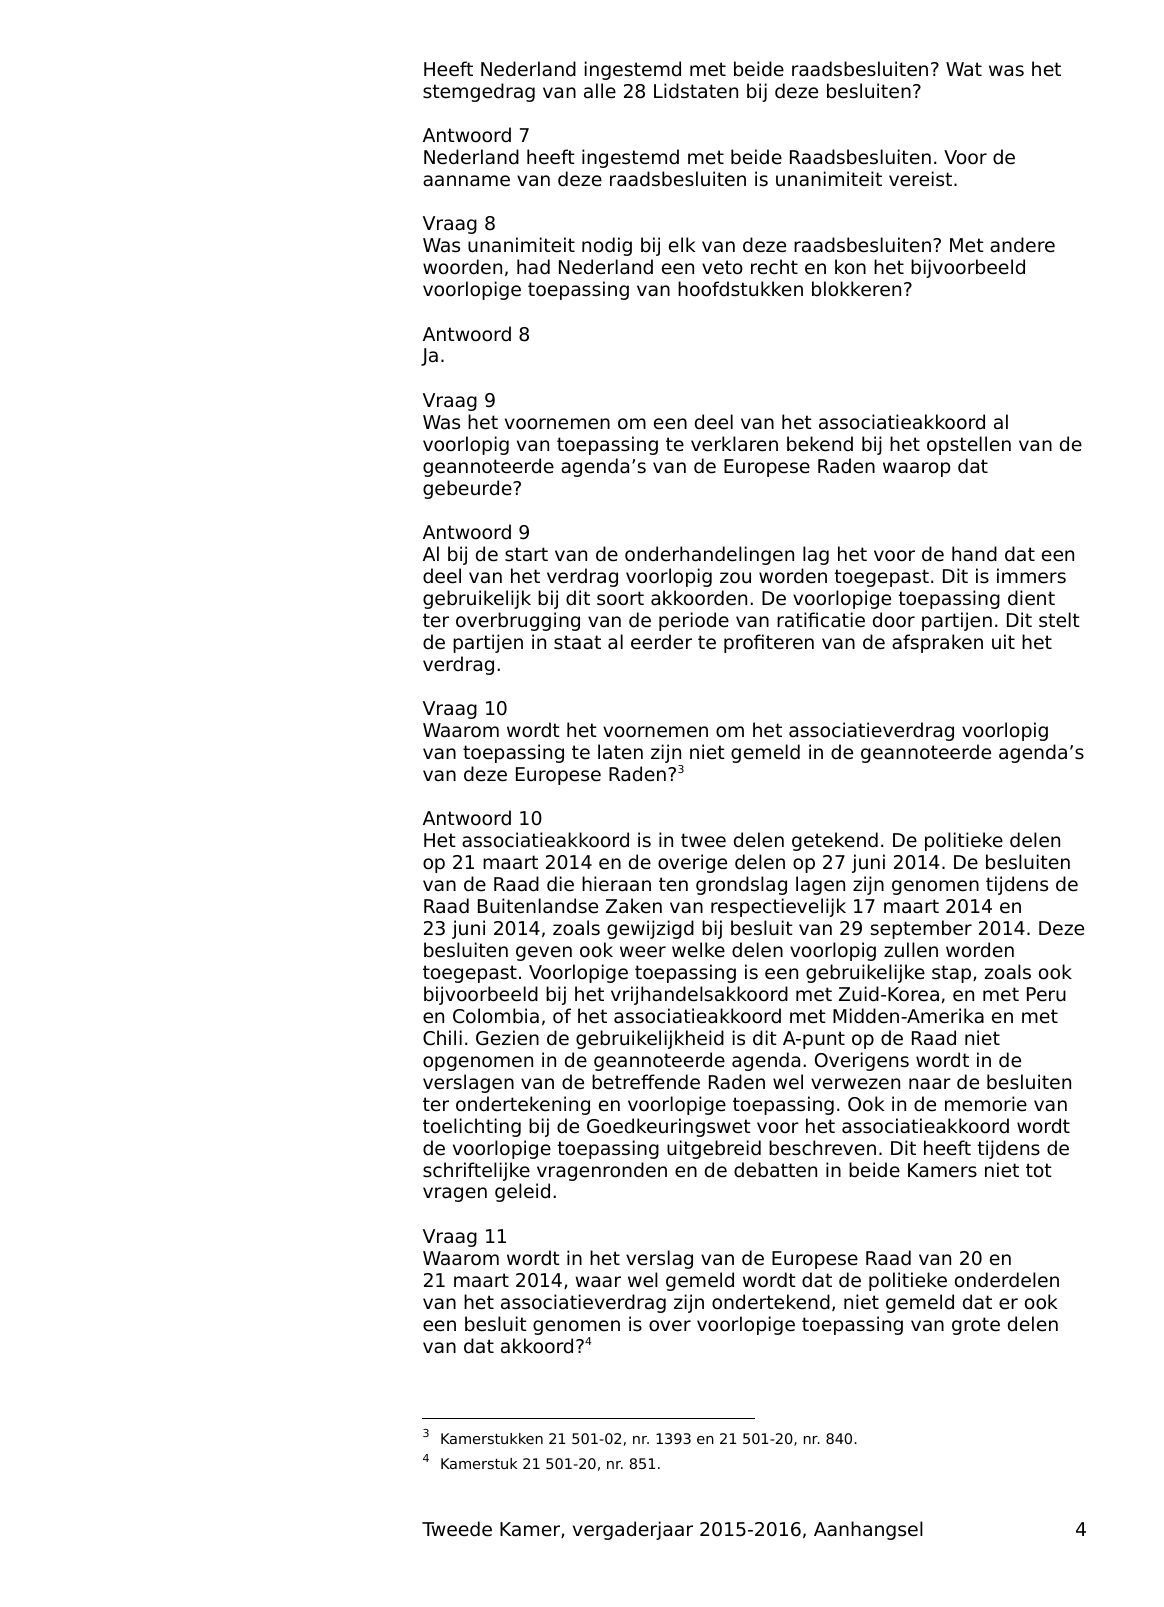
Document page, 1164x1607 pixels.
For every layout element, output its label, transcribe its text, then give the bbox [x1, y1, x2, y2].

text Ja. [422, 345, 1087, 367]
text Nederland heeft ingestemd met beide Raadsbesluiten. Voor de aanname van deze raadsbesluiten is unanimiteit vereist. [422, 147, 1087, 191]
text Antwoord 8 [422, 323, 1087, 345]
text Kamerstukken 21 501-02, nr. 1393 en 21 501-20, nr. 840. [422, 1427, 1087, 1449]
text Heeft Nederland ingestemd met beide raadsbesluiten? Wat was het stemgedrag van alle 28 Lidstaten bij deze besluiten? [422, 59, 1087, 103]
text Al bij de start van de onderhandelingen lag het voor de hand dat een deel van het verdrag voorlopig zou worden toegepast. Dit is immers gebruikelijk bij dit soort akkoorden. De voorlopige toepassing dient ter overbrugging van de periode van ratificatie door partijen. Dit stelt de partijen in staat al eerder te profiteren van de afspraken uit het verdrag. [422, 544, 1087, 676]
text Vraag 9 [422, 389, 1087, 412]
text Was het voornemen om een deel van het associatieakkoord al voorlopig van toepassing te verklaren bekend bij het opstellen van de geannoteerde agenda’s van de Europese Raden waarop dat gebeurde? [422, 412, 1087, 499]
text Antwoord 10 [422, 808, 1087, 830]
text Het associatieakkoord is in twee delen getekend. De politieke delen op 21 maart 2014 en de overige delen op 27 juni 2014. De besluiten van de Raad die hieraan ten grondslag lagen zijn genomen tijdens de Raad Buitenlandse Zaken van respectievelijk 17 maart 2014 en 23 juni 2014, zoals gewijzigd bij besluit van 29 september 2014. Deze besluiten geven ook weer welke delen voorlopig zullen worden toegepast. Voorlopige toepassing is een gebruikelijke stap, zoals ook bijvoorbeeld bij het vrijhandelsakkoord met Zuid-Korea, en met Peru en Colombia, of het associatieakkoord met Midden-Amerika en met Chili. Gezien de gebruikelijkheid is dit A-punt op de Raad niet opgenomen in de geannoteerde agenda. Overigens wordt in de verslagen van de betreffende Raden wel verwezen naar de besluiten ter ondertekening en voorlopige toepassing. Ook in de memorie van toelichting bij de Goedkeuringswet voor het associatieakkoord wordt de voorlopige toepassing uitgebreid beschreven. Dit heeft tijdens de schriftelijke vragenronden en de debatten in beide Kamers niet tot vragen geleid. [422, 830, 1087, 1203]
text Vraag 10 [422, 698, 1087, 720]
text Waarom wordt in het verslag van de Europese Raad van 20 en 21 maart 2014, waar wel gemeld wordt dat de politieke onderdelen van het associatieverdrag zijn ondertekend, niet gemeld dat er ook een besluit genomen is over voorlopige toepassing van grote delen van dat akkoord? [422, 1248, 1087, 1357]
text Waarom wordt het voornemen om het associatieverdrag voorlopig van toepassing te laten zijn niet gemeld in de geannoteerde agenda’s van deze Europese Raden? [422, 720, 1087, 786]
text Vraag 11 [422, 1226, 1087, 1248]
text Antwoord 7 [422, 125, 1087, 147]
text Vraag 8 [422, 213, 1087, 235]
text Was unanimiteit nodig bij elk van deze raadsbesluiten? Met andere woorden, had Nederland een veto recht en kon het bijvoorbeeld voorlopige toepassing van hoofdstukken blokkeren? [422, 235, 1087, 301]
text Antwoord 9 [422, 522, 1087, 544]
text Kamerstuk 21 501-20, nr. 851. [422, 1452, 1087, 1474]
